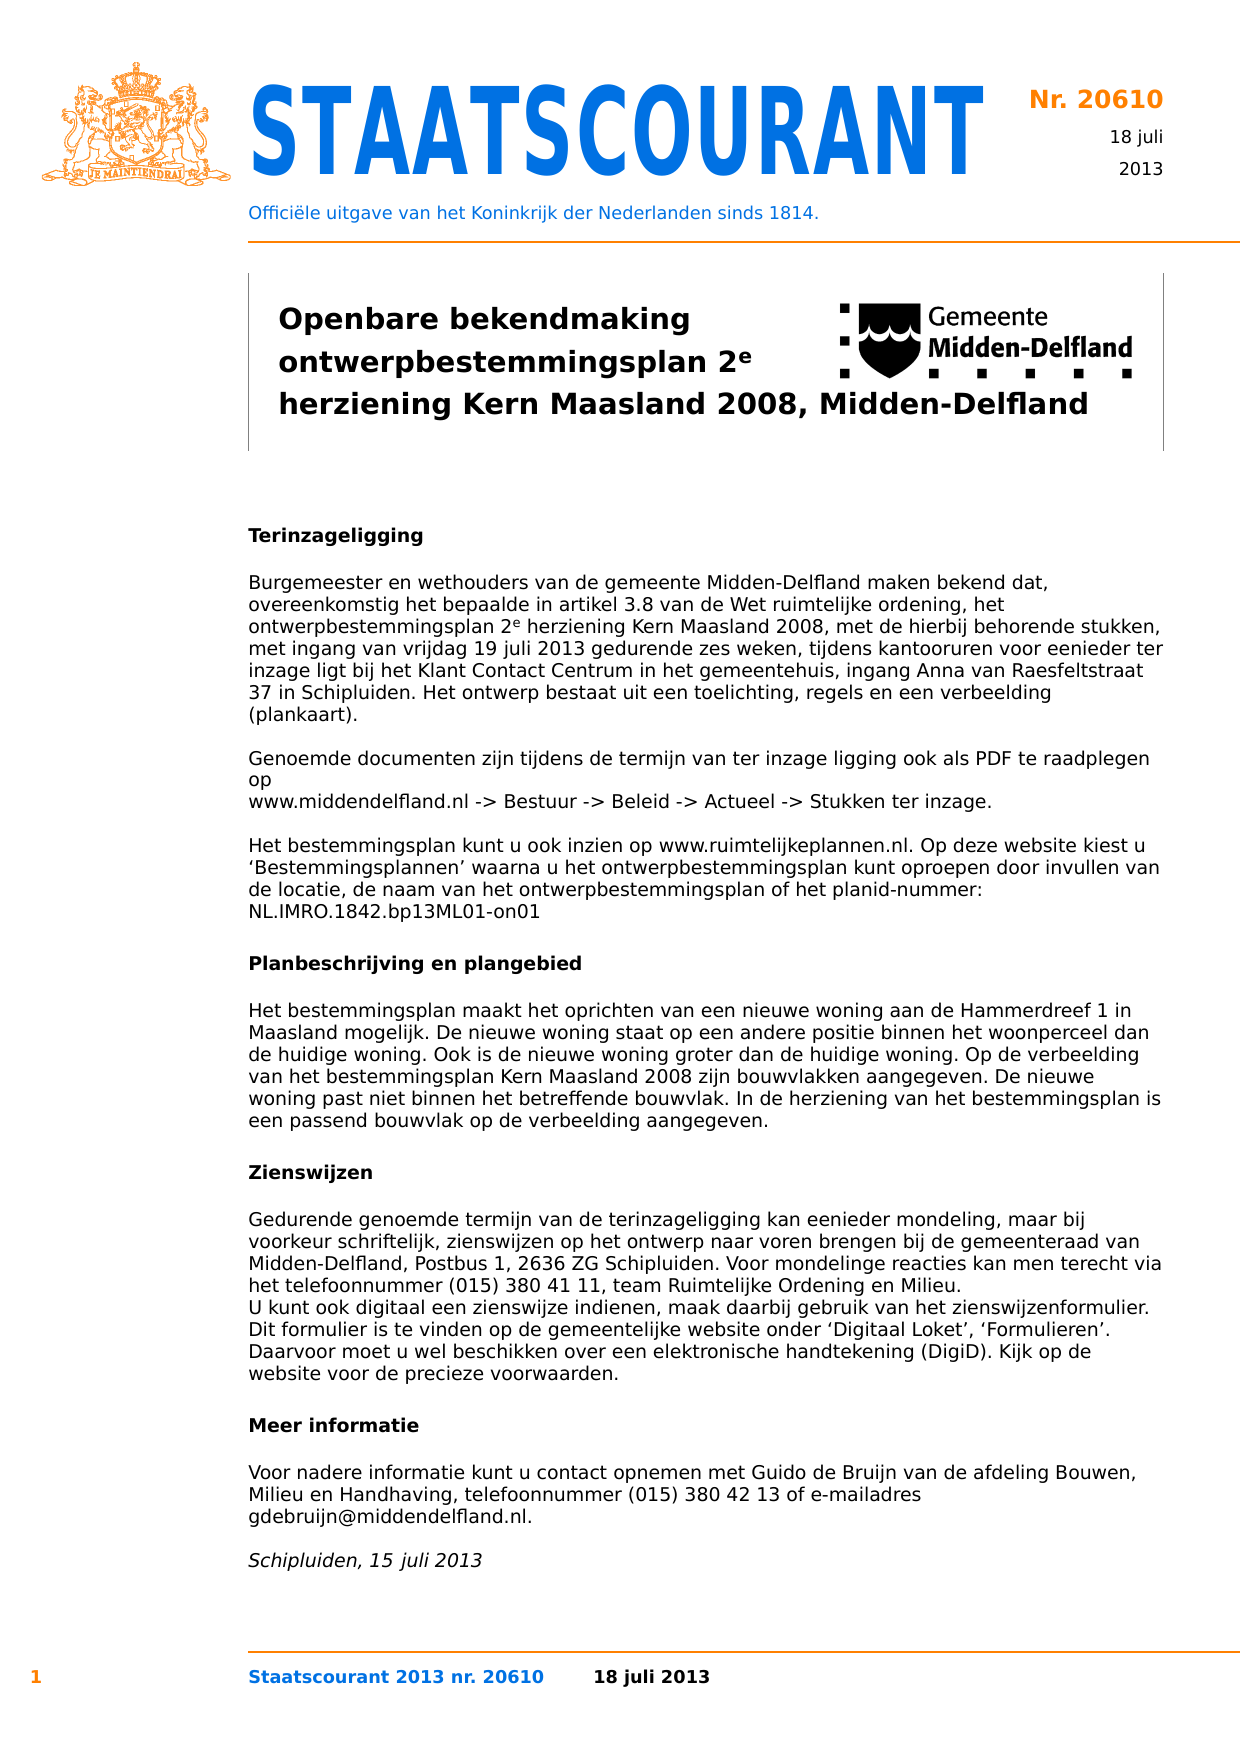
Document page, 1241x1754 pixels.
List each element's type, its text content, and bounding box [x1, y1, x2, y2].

table_header STAATSCOURANT [248, 62, 998, 203]
text Gedurende genoemde termijn van de terinzageligging kan eenieder mondeling, maar bij voorkeur schriftelijk, zienswijzen op het ontwerp naar voren brengen bij de gemeenteraad van Midden-Delfland, Postbus 1, 2636 ZG Schipluiden. Voor mondelinge reacties kan men terecht via het telefoonnummer (015) 380 41 11, team Ruimtelijke Ordening en Milieu. [248, 1209, 1163, 1297]
table_header Nr. 20610 [998, 62, 1240, 121]
subtitle Openbare bekendmaking ontwerpbestemmingsplan 2e herziening Kern Maasland 2008, Midden-Delfland [249, 273, 1163, 451]
text U kunt ook digitaal een zienswijze indienen, maak daarbij gebruik van het zienswijzenformulier. Dit formulier is te vinden op de gemeentelijke website onder ‘Digitaal Loket’, ‘Formulieren’. Daarvoor moet u wel beschikken over een elektronische handtekening (DigiD). Kijk op de website voor de precieze voorwaarden. [248, 1297, 1163, 1385]
text NL.IMRO.1842.bp13ML01-on01 [248, 901, 1163, 923]
table_cell Officiële uitgave van het Koninkrijk der Nederlanden sinds 1814. [248, 203, 1240, 241]
text Voor nadere informatie kunt u contact opnemen met Guido de Bruijn van de afdeling Bouwen, Milieu en Handhaving, telefoonnummer (015) 380 42 13 of e-mailadres gdebruijn@middendelfland.nl. [248, 1462, 1163, 1528]
table_cell 18 juli [998, 121, 1240, 153]
subtitle Zienswijzen [248, 1162, 1163, 1184]
text Het bestemmingsplan maakt het oprichten van een nieuwe woning aan de Hammerdreef 1 in Maasland mogelijk. De nieuwe woning staat op een andere positie binnen het woonperceel dan de huidige woning. Ook is de nieuwe woning groter dan de huidige woning. Op de verbeelding van het bestemmingsplan Kern Maasland 2008 zijn bouwvlakken aangegeven. De nieuwe woning past niet binnen het betreffende bouwvlak. In de herziening van het bestemmingsplan is een passend bouwvlak op de verbeelding aangegeven. [248, 1000, 1163, 1132]
text Burgemeester en wethouders van de gemeente Midden-Delfland maken bekend dat, overeenkomstig het bepaalde in artikel 3.8 van de Wet ruimtelijke ordening, het ontwerpbestemmingsplan 2e herziening Kern Maasland 2008, met de hierbij behorende stukken, met ingang van vrijdag 19 juli 2013 gedurende zes weken, tijdens kantooruren voor eenieder ter inzage ligt bij het Klant Contact Centrum in het gemeentehuis, ingang Anna van Raesfeltstraat 37 in Schipluiden. Het ontwerp bestaat uit een toelichting, regels en een verbeelding (plankaart). [248, 572, 1163, 726]
subtitle Meer informatie [248, 1415, 1163, 1437]
table_header [25, 62, 248, 241]
text Het bestemmingsplan kunt u ook inzien op www.ruimtelijkeplannen.nl. Op deze website kiest u ‘Bestemmingsplannen’ waarna u het ontwerpbestemmingsplan kunt oproepen door invullen van de locatie, de naam van het ontwerpbestemmingsplan of het planid-nummer: [248, 835, 1163, 901]
text www.middendelfland.nl -> Bestuur -> Beleid -> Actueel -> Stukken ter inzage. [248, 791, 1163, 813]
text Genoemde documenten zijn tijdens de termijn van ter inzage ligging ook als PDF te raadplegen op [248, 747, 1163, 791]
picture [41, 62, 231, 186]
picture [838, 302, 1134, 380]
text Schipluiden, 15 juli 2013 [248, 1549, 1163, 1572]
subtitle Terinzageligging [248, 525, 1163, 547]
subtitle Planbeschrijving en plangebied [248, 953, 1163, 975]
table_cell 2013 [998, 153, 1240, 203]
